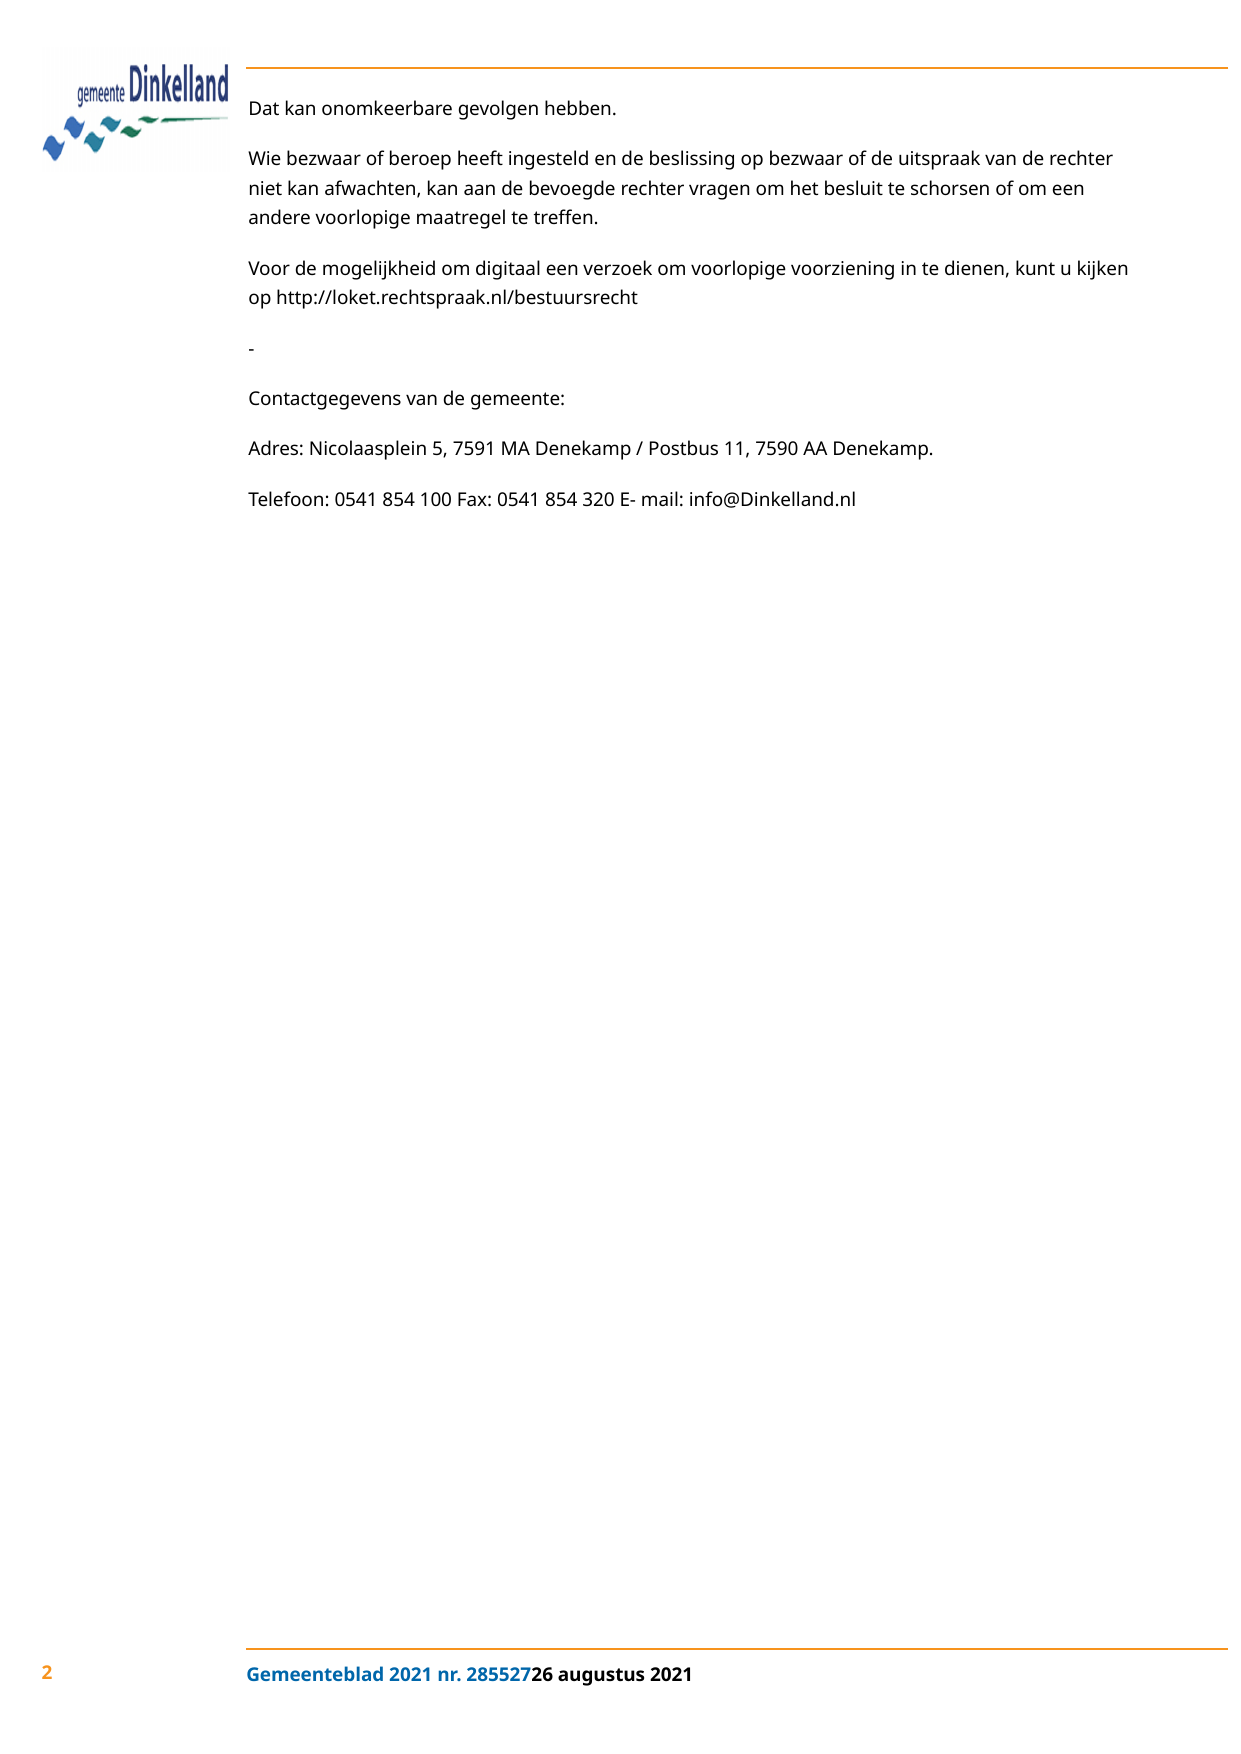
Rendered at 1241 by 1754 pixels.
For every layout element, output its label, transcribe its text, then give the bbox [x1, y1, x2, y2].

text Contactgegevens van de gemeente: [248, 385, 1152, 411]
text Dat kan onomkeerbare gevolgen hebben. [248, 95, 1152, 121]
picture [41, 47, 231, 172]
text - [248, 335, 1152, 361]
text Wie bezwaar of beroep heeft ingesteld en de beslissing op bezwaar of de uitspraak van de rechter niet kan afwachten, kan aan de bevoegde rechter vragen om het besluit te schorsen of om een andere voorlopige maatregel te treffen. [248, 145, 1152, 230]
text Voor de mogelijkheid om digitaal een verzoek om voorlopige voorziening in te dienen, kunt u kijken op http://loket.rechtspraak.nl/bestuursrecht [248, 255, 1152, 310]
text Adres: Nicolaasplein 5, 7591 MA Denekamp / Postbus 11, 7590 AA Denekamp. [248, 436, 1152, 461]
text Telefoon: 0541 854 100 Fax: 0541 854 320 E- mail: info@Dinkelland.nl [248, 486, 1152, 512]
